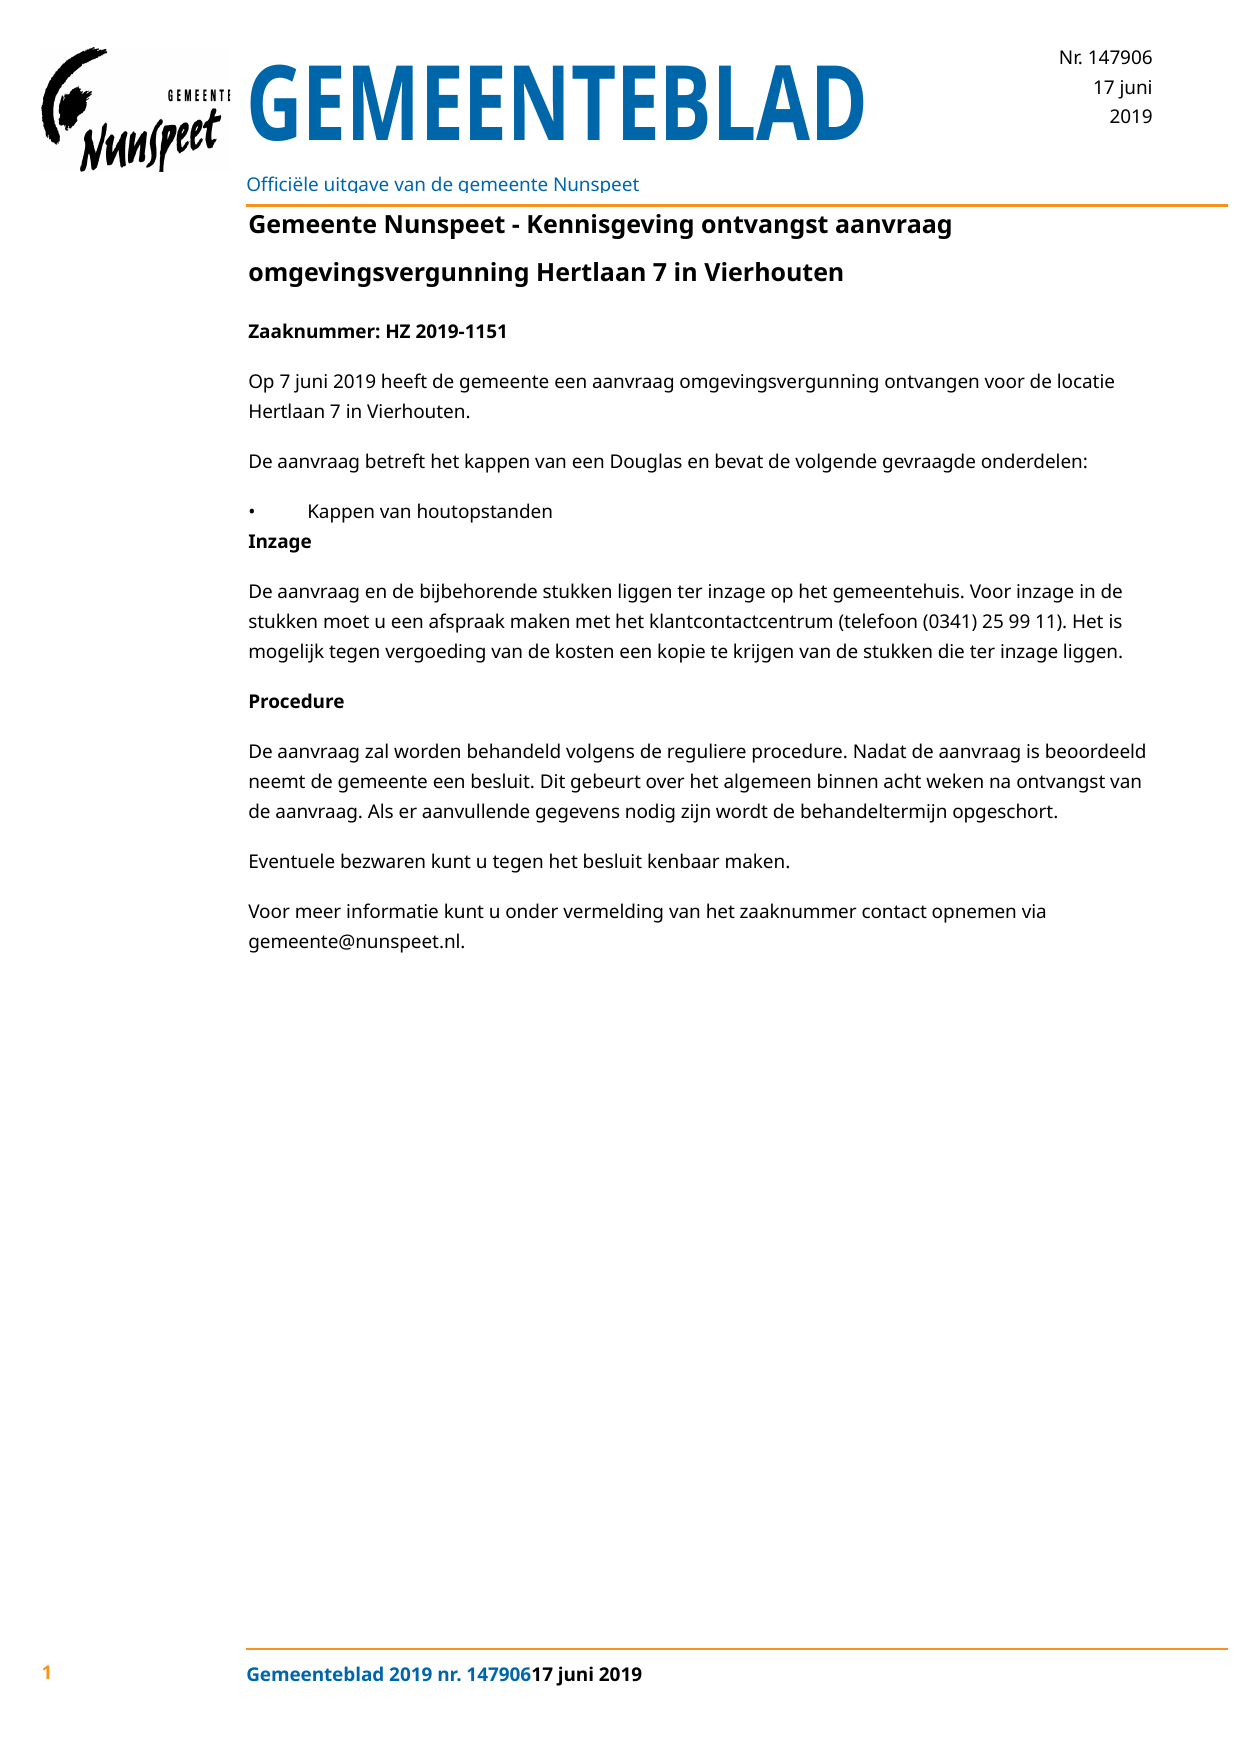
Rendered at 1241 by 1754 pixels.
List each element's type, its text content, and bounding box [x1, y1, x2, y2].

picture [41, 47, 231, 172]
text Voor meer informatie kunt u onder vermelding van het zaaknummer contact opnemen via gemeente@nunspeet.nl. [248, 899, 1152, 954]
text De aanvraag betreft het kappen van een Douglas en bevat de volgende gevraagde onderdelen: [248, 448, 1152, 474]
text Inzage [248, 528, 1152, 554]
text De aanvraag en de bijbehorende stukken liggen ter inzage op het gemeentehuis. Voor inzage in de stukken moet u een afspraak maken met het klantcontactcentrum (telefoon (0341) 25 99 11). Het is mogelijk tegen vergoeding van de kosten een kopie te krijgen van de stukken die ter inzage liggen. [248, 579, 1152, 664]
list Kappen van houtopstanden [248, 499, 1152, 524]
text Op 7 juni 2019 heeft de gemeente een aanvraag omgevingsvergunning ontvangen voor de locatie Hertlaan 7 in Vierhouten. [248, 368, 1152, 424]
text Eventuele bezwaren kunt u tegen het besluit kenbaar maken. [248, 848, 1152, 874]
text De aanvraag zal worden behandeld volgens de reguliere procedure. Nadat de aanvraag is beoordeeld neemt de gemeente een besluit. Dit gebeurt over het algemeen binnen acht weken na ontvangst van de aanvraag. Als er aanvullende gegevens nodig zijn wordt de behandeltermijn opgeschort. [248, 739, 1152, 824]
text Gemeente Nunspeet - Kennisgeving ontvangst aanvraag omgevingsvergunning Hertlaan 7 in Vierhouten [248, 207, 1152, 288]
text Zaaknummer: HZ 2019-1151 [248, 318, 1152, 344]
text Procedure [248, 688, 1152, 714]
